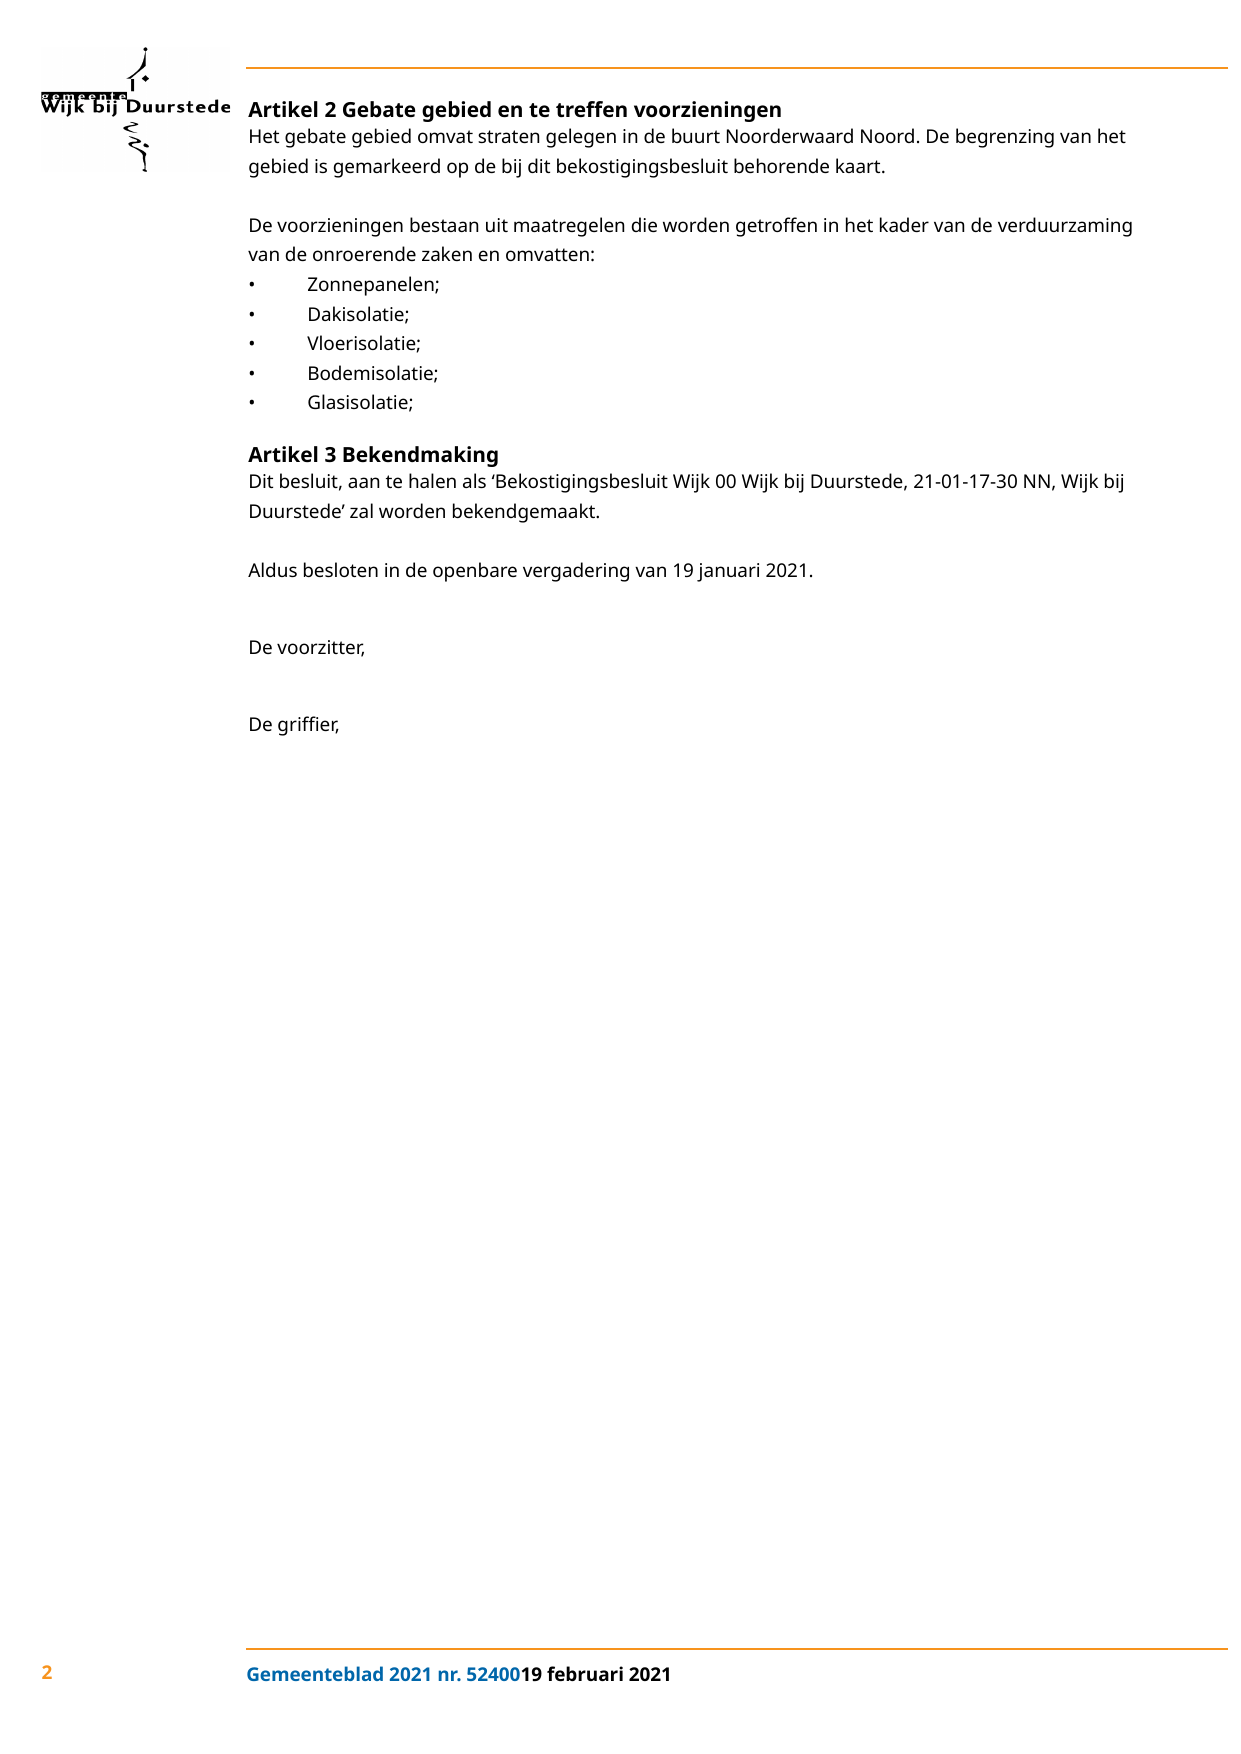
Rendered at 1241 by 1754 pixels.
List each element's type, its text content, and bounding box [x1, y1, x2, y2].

text De voorzitter, [248, 634, 1152, 660]
text Het gebate gebied omvat straten gelegen in de buurt Noorderwaard Noord. De begrenzing van het gebied is gemarkeerd op de bij dit bekostigingsbesluit behorende kaart. [248, 123, 1152, 178]
picture [41, 47, 231, 172]
text Artikel 2 Gebate gebied en te treffen voorzieningen [248, 95, 1152, 123]
list Vloerisolatie; [248, 330, 1152, 356]
list Bodemisolatie; [248, 360, 1152, 386]
list Dakisolatie; [248, 301, 1152, 326]
text De griffier, [248, 711, 1152, 737]
text De voorzieningen bestaan uit maatregelen die worden getroffen in het kader van de verduurzaming van de onroerende zaken en omvatten: [248, 212, 1152, 267]
list Zonnepanelen; [248, 271, 1152, 297]
text Aldus besloten in de openbare vergadering van 19 januari 2021. [248, 557, 1152, 583]
list Glasisolatie; [248, 389, 1152, 415]
text Artikel 3 Bekendmaking [248, 440, 1152, 468]
text Dit besluit, aan te halen als ‘Bekostigingsbesluit Wijk 00 Wijk bij Duurstede, 21-01-17-30 NN, Wijk bij Duurstede’ zal worden bekendgemaakt. [248, 468, 1152, 524]
